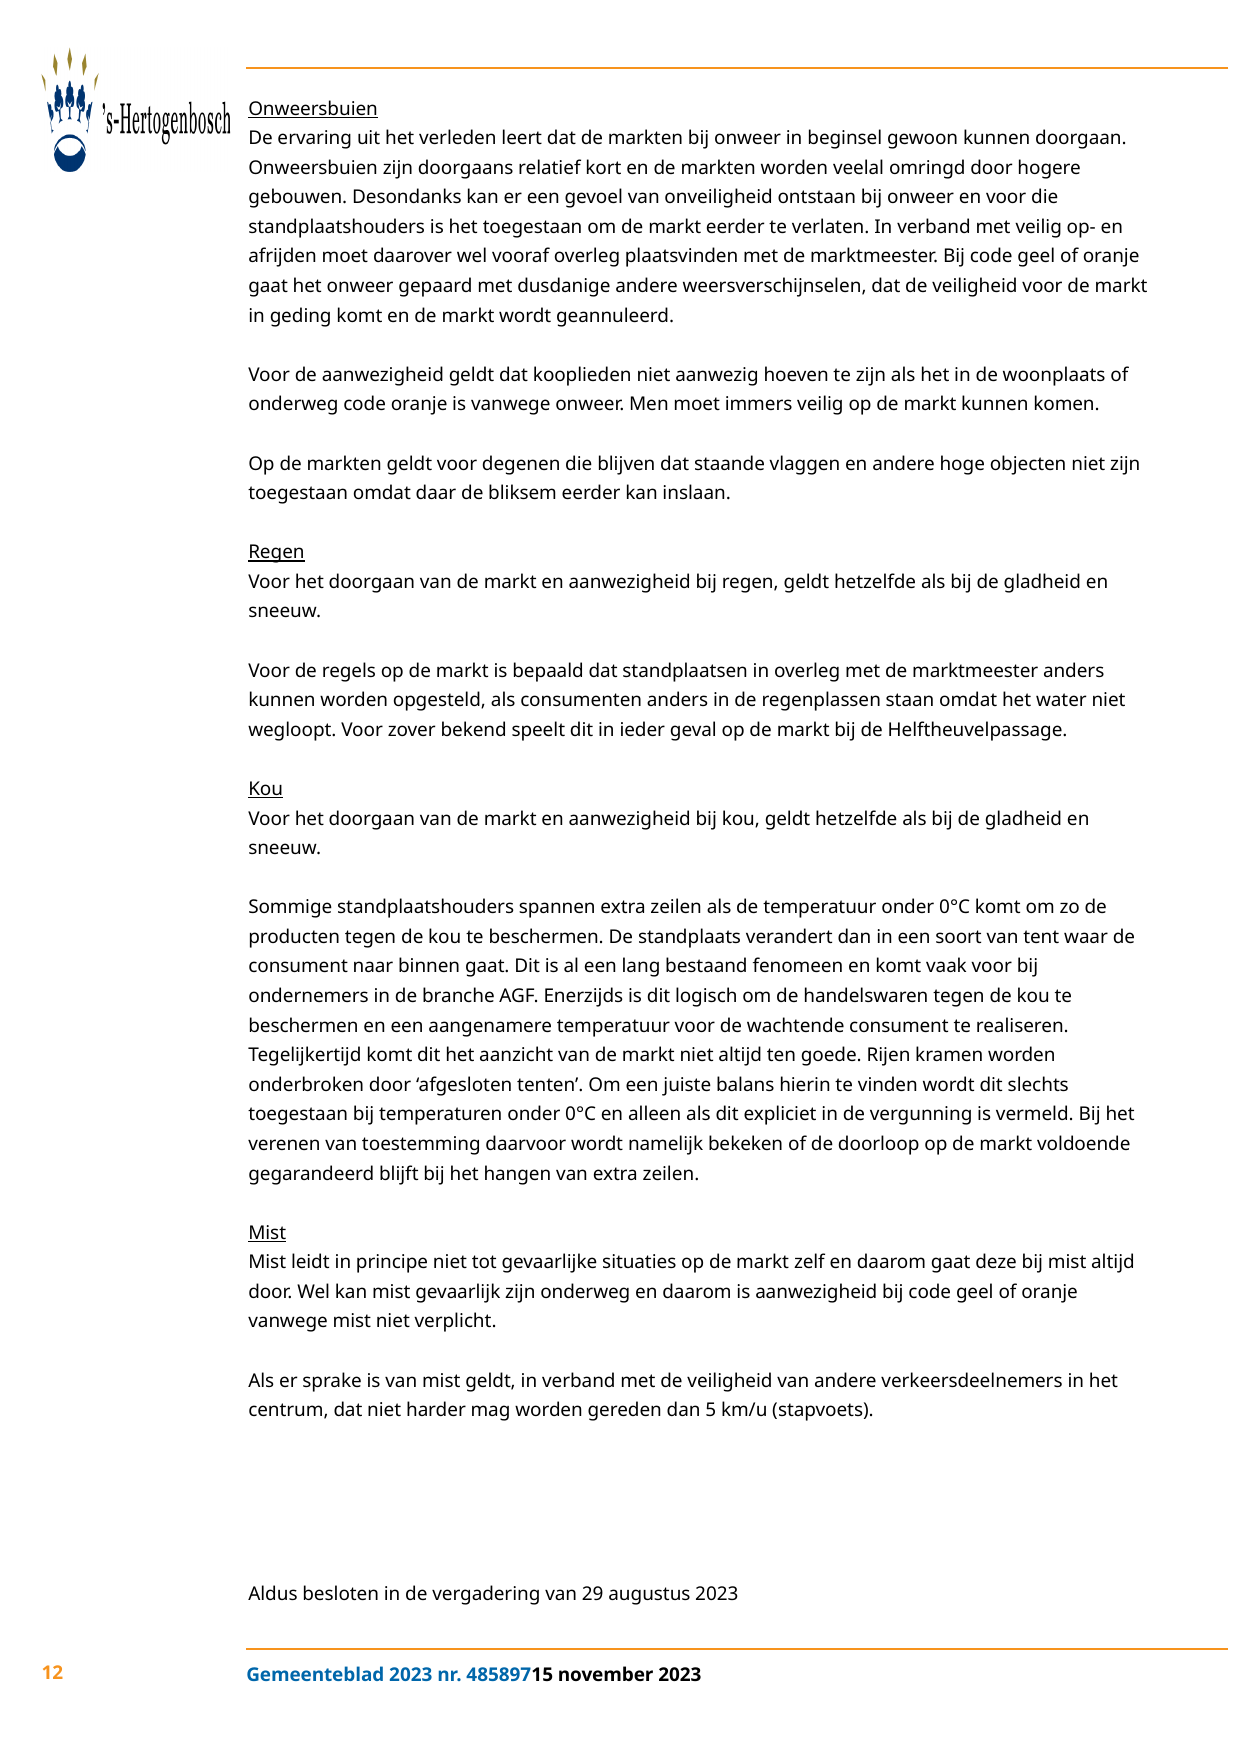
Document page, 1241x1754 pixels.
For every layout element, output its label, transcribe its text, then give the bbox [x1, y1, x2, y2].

text Voor de regels op de markt is bepaald dat standplaatsen in overleg met de marktmeester anders kunnen worden opgesteld, als consumenten anders in de regenplassen staan omdat het water niet wegloopt. Voor zover bekend speelt dit in ieder geval op de markt bij de Helftheuvelpassage. [248, 657, 1152, 742]
text Mist leidt in principe niet tot gevaarlijke situaties op de markt zelf en daarom gaat deze bij mist altijd door. Wel kan mist gevaarlijk zijn onderweg en daarom is aanwezigheid bij code geel of oranje vanwege mist niet verplicht. [248, 1248, 1152, 1333]
text Op de markten geldt voor degenen die blijven dat staande vlaggen en andere hoge objecten niet zijn toegestaan omdat daar de bliksem eerder kan inslaan. [248, 450, 1152, 505]
text Onweersbuien [248, 95, 1152, 121]
text Voor het doorgaan van de markt en aanwezigheid bij regen, geldt hetzelfde als bij de gladheid en sneeuw. [248, 568, 1152, 623]
text Voor het doorgaan van de markt en aanwezigheid bij kou, geldt hetzelfde als bij de gladheid en sneeuw. [248, 805, 1152, 860]
text Aldus besloten in de vergadering van 29 augustus 2023 [248, 1580, 1152, 1606]
text Sommige standplaatshouders spannen extra zeilen als de temperatuur onder 0°C komt om zo de producten tegen de kou te beschermen. De standplaats verandert dan in een soort van tent waar de consument naar binnen gaat. Dit is al een lang bestaand fenomeen en komt vaak voor bij ondernemers in de branche AGF. Enerzijds is dit logisch om de handelswaren tegen de kou te beschermen en een aangenamere temperatuur voor de wachtende consument te realiseren. Tegelijkertijd komt dit het aanzicht van de markt niet altijd ten goede. Rijen kramen worden onderbroken door ‘afgesloten tenten’. Om een juiste balans hierin te vinden wordt dit slechts toegestaan bij temperaturen onder 0°C en alleen als dit expliciet in de vergunning is vermeld. Bij het verenen van toestemming daarvoor wordt namelijk bekeken of de doorloop op de markt voldoende gegarandeerd blijft bij het hangen van extra zeilen. [248, 893, 1152, 1186]
text Kou [248, 775, 1152, 801]
text Regen [248, 538, 1152, 564]
text De ervaring uit het verleden leert dat de markten bij onweer in beginsel gewoon kunnen doorgaan. Onweersbuien zijn doorgaans relatief kort en de markten worden veelal omringd door hogere gebouwen. Desondanks kan er een gevoel van onveiligheid ontstaan bij onweer en voor die standplaatshouders is het toegestaan om de markt eerder te verlaten. In verband met veilig op- en afrijden moet daarover wel vooraf overleg plaatsvinden met de marktmeester. Bij code geel of oranje gaat het onweer gepaard met dusdanige andere weersverschijnselen, dat de veiligheid voor de markt in geding komt en de markt wordt geannuleerd. [248, 124, 1152, 328]
text Voor de aanwezigheid geldt dat kooplieden niet aanwezig hoeven te zijn als het in de woonplaats of onderweg code oranje is vanwege onweer. Men moet immers veilig op de markt kunnen komen. [248, 361, 1152, 416]
text Mist [248, 1219, 1152, 1245]
picture [41, 47, 231, 172]
text Als er sprake is van mist geldt, in verband met de veiligheid van andere verkeersdeelnemers in het centrum, dat niet harder mag worden gereden dan 5 km/u (stapvoets). [248, 1367, 1152, 1422]
